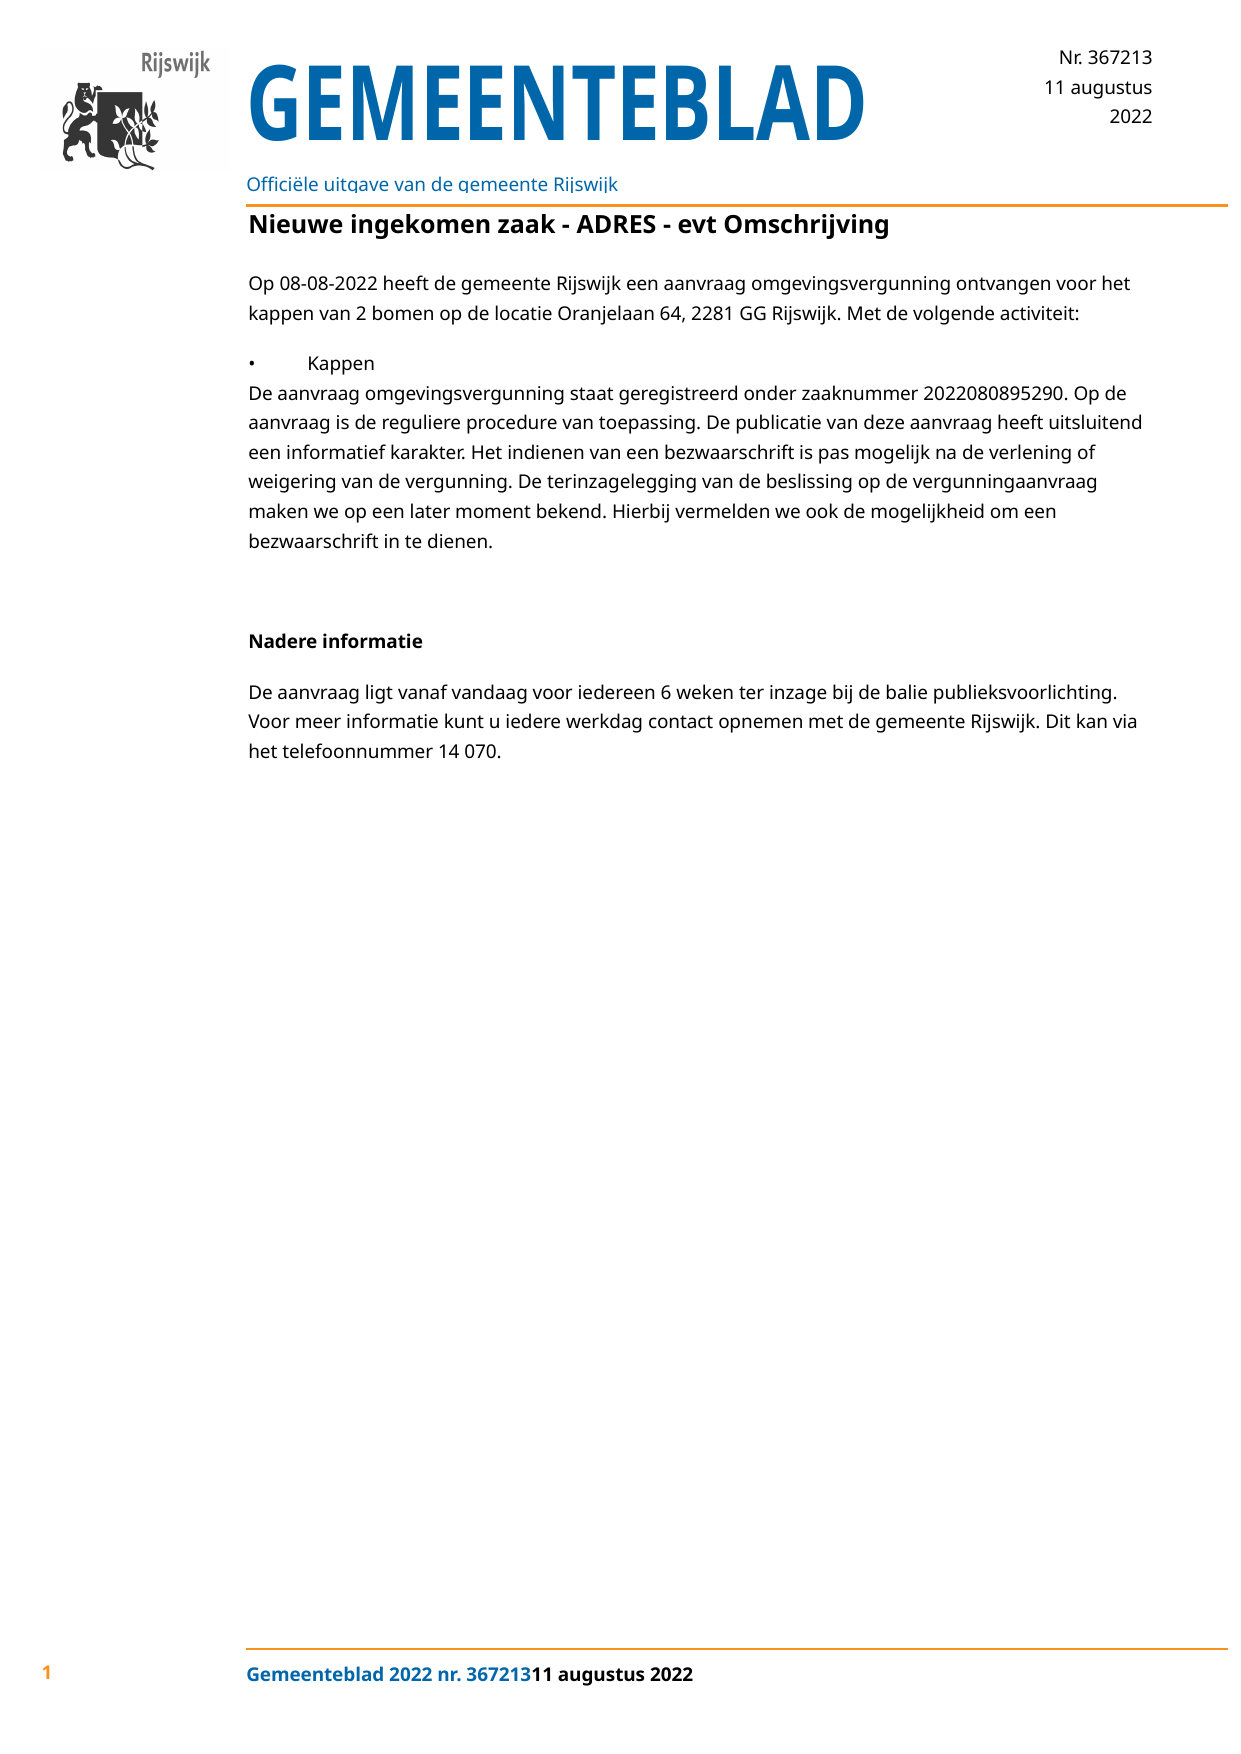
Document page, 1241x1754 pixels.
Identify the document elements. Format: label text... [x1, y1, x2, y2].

text De aanvraag ligt vanaf vandaag voor iedereen 6 weken ter inzage bij de balie publieksvoorlichting. Voor meer informatie kunt u iedere werkdag contact opnemen met de gemeente Rijswijk. Dit kan via het telefoonnummer 14 070. [248, 679, 1152, 764]
text De aanvraag omgevingsvergunning staat geregistreerd onder zaaknummer 2022080895290. Op de aanvraag is de reguliere procedure van toepassing. De publicatie van deze aanvraag heeft uitsluitend een informatief karakter. Het indienen van een bezwaarschrift is pas mogelijk na de verlening of weigering van de vergunning. De terinzagelegging van de beslissing op de vergunningaanvraag maken we op een later moment bekend. Hierbij vermelden we ook de mogelijkheid om een bezwaarschrift in te dienen. [248, 380, 1152, 553]
text Nieuwe ingekomen zaak - ADRES - evt Omschrijving [248, 207, 1152, 241]
picture [41, 47, 231, 172]
text Nadere informatie [248, 629, 1152, 654]
text Op 08-08-2022 heeft de gemeente Rijswijk een aanvraag omgevingsvergunning ontvangen voor het kappen van 2 bomen op de locatie Oranjelaan 64, 2281 GG Rijswijk. Met de volgende activiteit: [248, 270, 1152, 326]
list Kappen [248, 350, 1152, 376]
